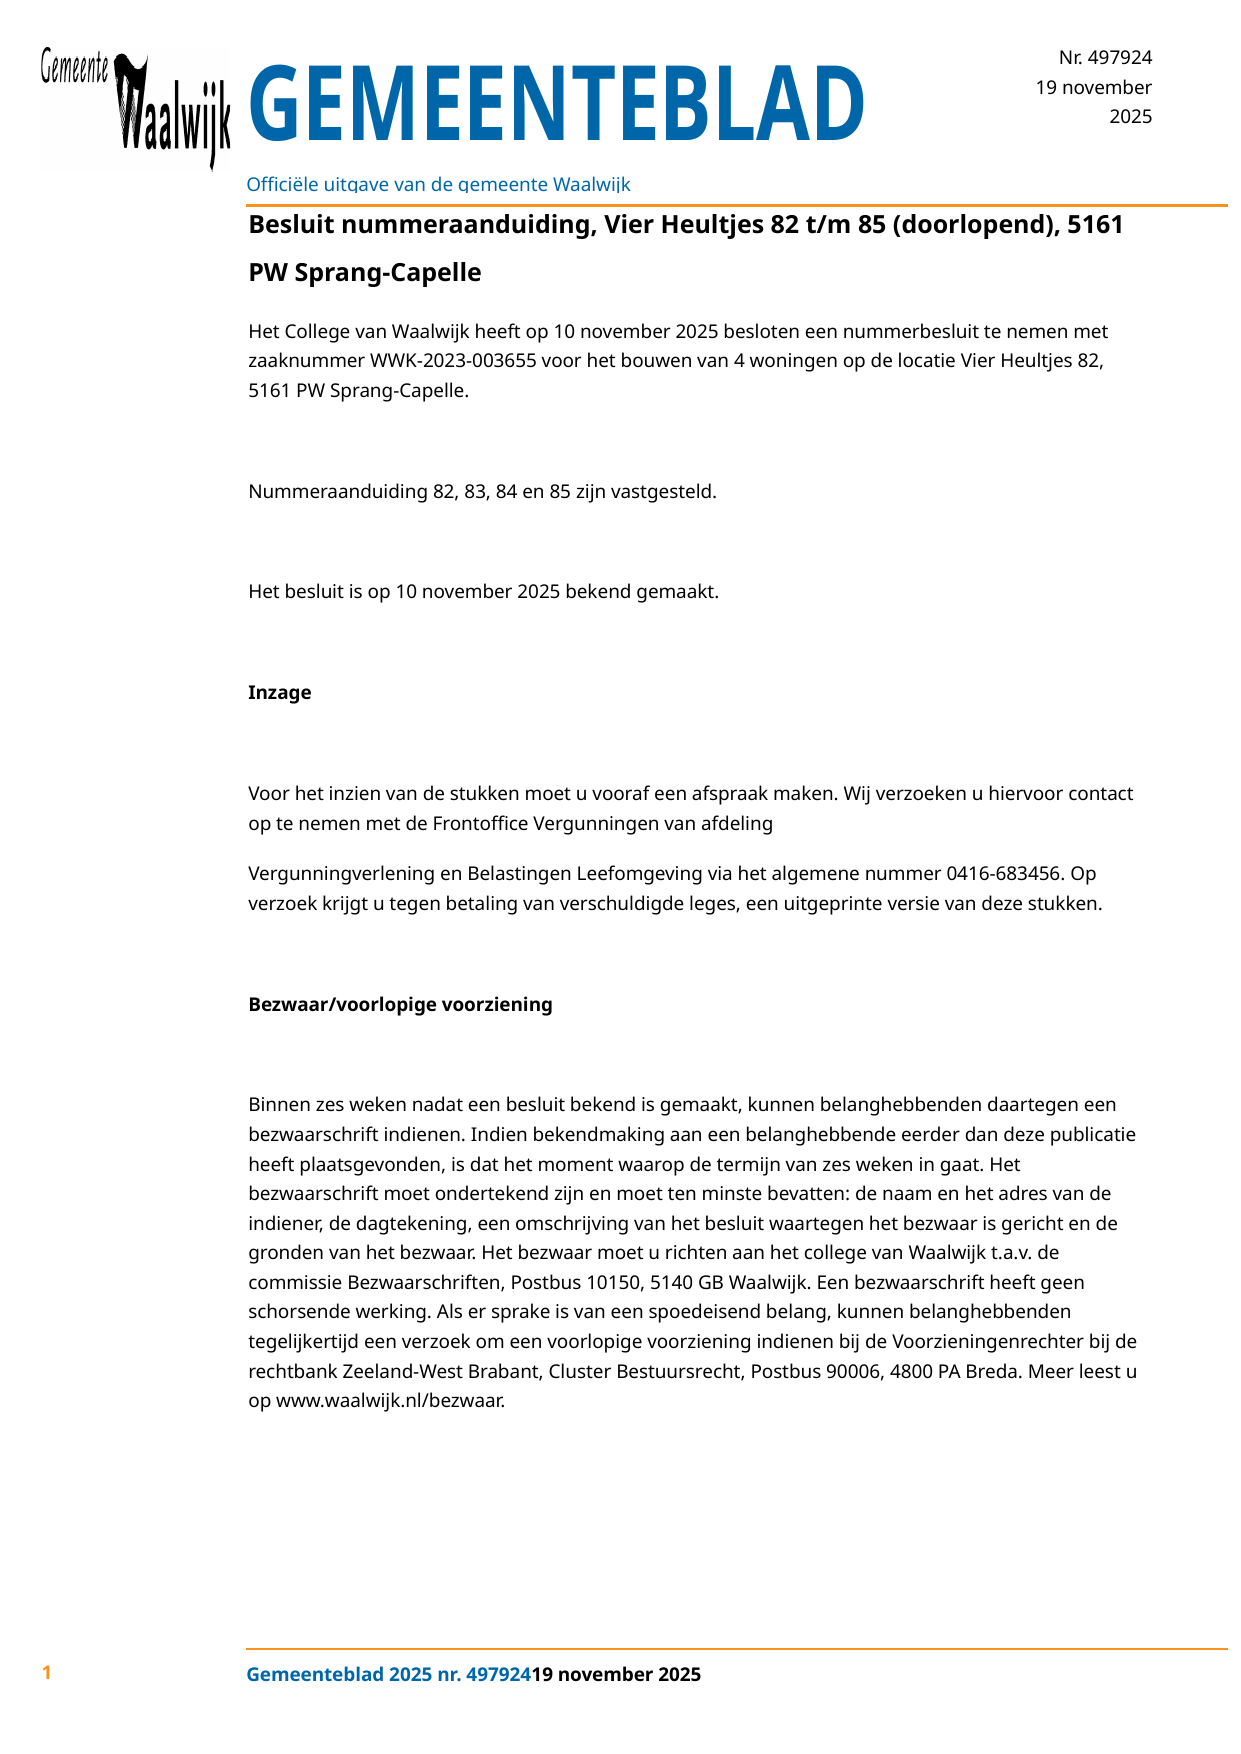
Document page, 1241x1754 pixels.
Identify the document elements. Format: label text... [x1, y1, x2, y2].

picture [41, 47, 231, 172]
text Het besluit is op 10 november 2025 bekend gemaakt. [248, 579, 1152, 604]
text Binnen zes weken nadat een besluit bekend is gemaakt, kunnen belanghebbenden daartegen een bezwaarschrift indienen. Indien bekendmaking aan een belanghebbende eerder dan deze publicatie heeft plaatsgevonden, is dat het moment waarop de termijn van zes weken in gaat. Het bezwaarschrift moet ondertekend zijn en moet ten minste bevatten: de naam en het adres van de indiener, de dagtekening, een omschrijving van het besluit waartegen het bezwaar is gericht en de gronden van het bezwaar. Het bezwaar moet u richten aan het college van Waalwijk t.a.v. de commissie Bezwaarschriften, Postbus 10150, 5140 GB Waalwijk. Een bezwaarschrift heeft geen schorsende werking. Als er sprake is van een spoedeisend belang, kunnen belanghebbenden tegelijkertijd een verzoek om een voorlopige voorziening indienen bij de Voorzieningenrechter bij de rechtbank Zeeland-West Brabant, Cluster Bestuursrecht, Postbus 90006, 4800 PA Breda. Meer leest u op www.waalwijk.nl/bezwaar. [248, 1092, 1152, 1413]
text Bezwaar/voorlopige voorziening [248, 991, 1152, 1017]
text Besluit nummeraanduiding, Vier Heultjes 82 t/m 85 (doorlopend), 5161 PW Sprang-Capelle [248, 207, 1152, 288]
text Inzage [248, 679, 1152, 705]
text Nummeraanduiding 82, 83, 84 en 85 zijn vastgesteld. [248, 478, 1152, 504]
text Voor het inzien van de stukken moet u vooraf een afspraak maken. Wij verzoeken u hiervoor contact op te nemen met de Frontoffice Vergunningen van afdeling [248, 780, 1152, 836]
text Het College van Waalwijk heeft op 10 november 2025 besloten een nummerbesluit te nemen met zaaknummer WWK-2023-003655 voor het bouwen van 4 woningen op de locatie Vier Heultjes 82, 5161 PW Sprang-Capelle. [248, 318, 1152, 403]
text Vergunningverlening en Belastingen Leefomgeving via het algemene nummer 0416-683456. Op verzoek krijgt u tegen betaling van verschuldigde leges, een uitgeprinte versie van deze stukken. [248, 860, 1152, 916]
